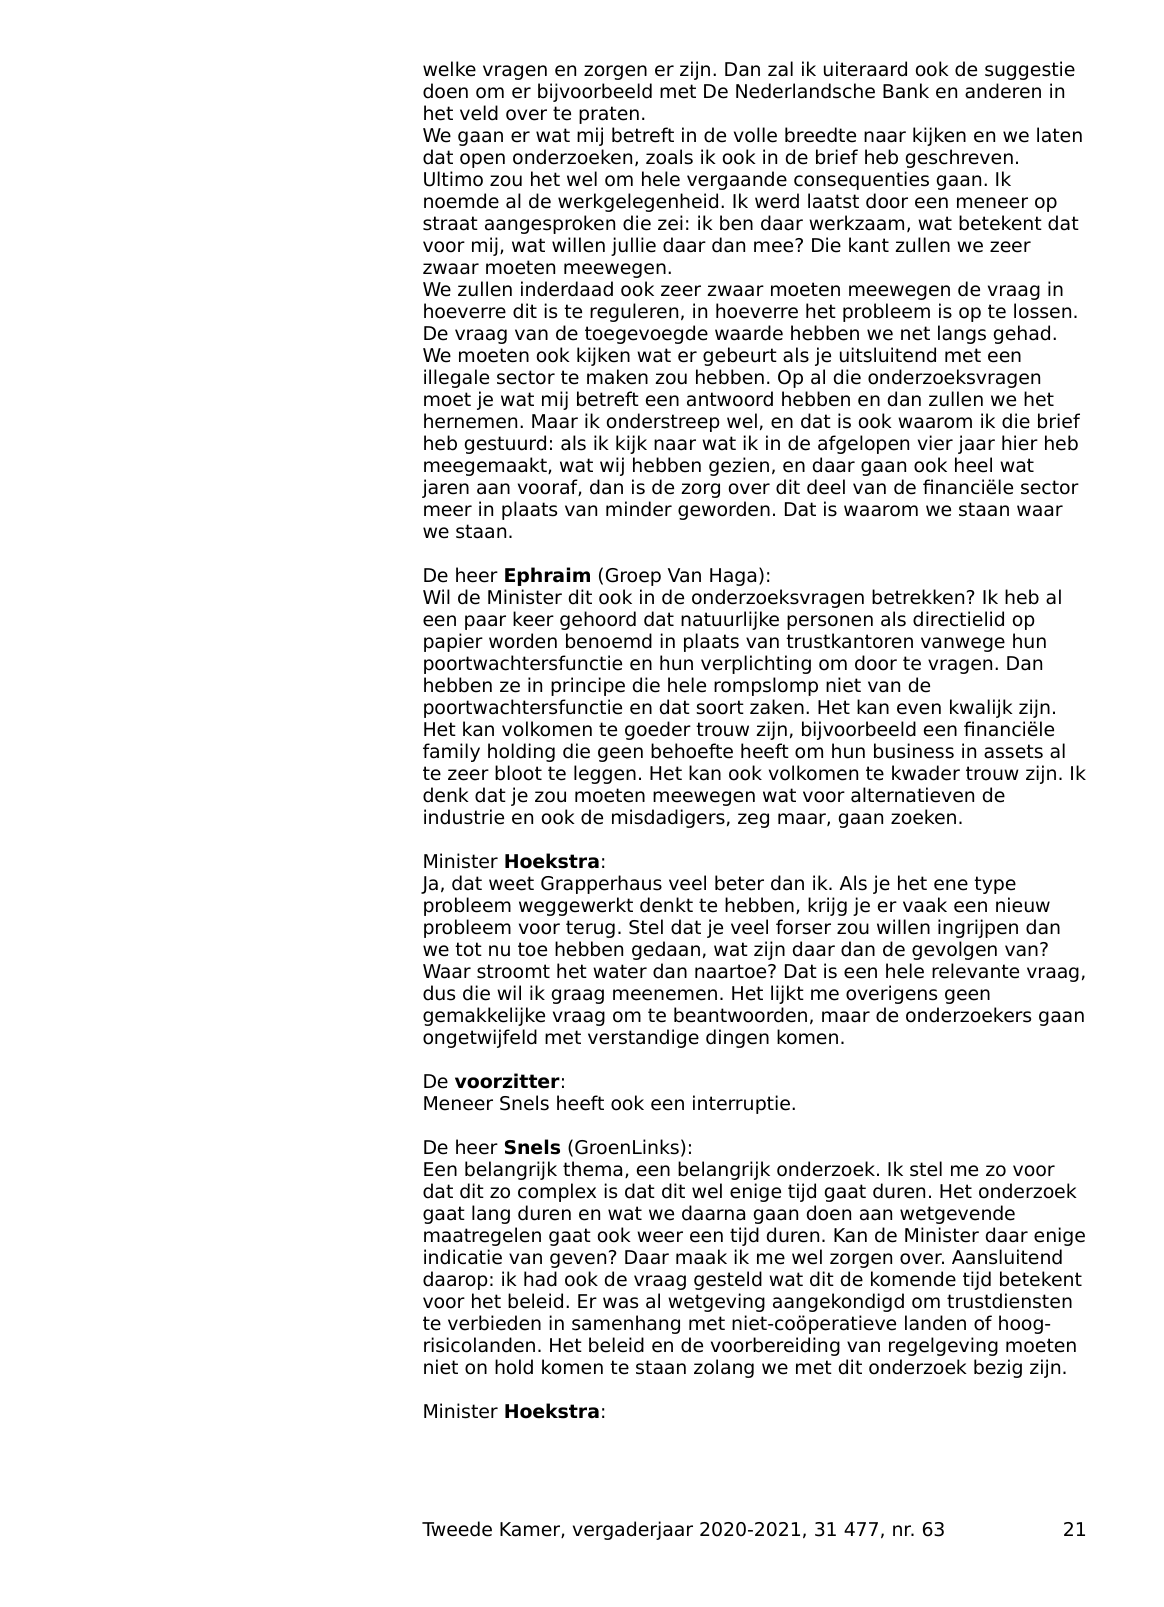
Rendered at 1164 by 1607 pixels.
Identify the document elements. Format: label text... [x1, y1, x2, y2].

text Wil de Minister dit ook in de onderzoeksvragen betrekken? Ik heb al een paar keer gehoord dat natuurlijke personen als directielid op papier worden benoemd in plaats van trustkantoren vanwege hun poortwachtersfunctie en hun verplichting om door te vragen. Dan hebben ze in principe die hele rompslomp niet van de poortwachtersfunctie en dat soort zaken. Het kan even kwalijk zijn. Het kan volkomen te goeder trouw zijn, bijvoorbeeld een financiële family holding die geen behoefte heeft om hun business in assets al te zeer bloot te leggen. Het kan ook volkomen te kwader trouw zijn. Ik denk dat je zou moeten meewegen wat voor alternatieven de industrie en ook de misdadigers, zeg maar, gaan zoeken. [422, 587, 1087, 828]
text De voorzitter: [422, 1071, 1087, 1093]
text De heer Ephraim (Groep Van Haga): [422, 565, 1087, 587]
text Meneer Snels heeft ook een interruptie. [422, 1093, 1087, 1115]
text Ja, dat weet Grapperhaus veel beter dan ik. Als je het ene type probleem weggewerkt denkt te hebben, krijg je er vaak een nieuw probleem voor terug. Stel dat je veel forser zou willen ingrijpen dan we tot nu toe hebben gedaan, wat zijn daar dan de gevolgen van? Waar stroomt het water dan naartoe? Dat is een hele relevante vraag, dus die wil ik graag meenemen. Het lijkt me overigens geen gemakkelijke vraag om te beantwoorden, maar de onderzoekers gaan ongetwijfeld met verstandige dingen komen. [422, 873, 1087, 1048]
text Minister Hoekstra: [422, 851, 1087, 873]
text De heer Snels (GroenLinks): [422, 1137, 1087, 1159]
text Minister Hoekstra: [422, 1401, 1087, 1423]
text welke vragen en zorgen er zijn. Dan zal ik uiteraard ook de suggestie doen om er bijvoorbeeld met De Nederlandsche Bank en anderen in het veld over te praten. [422, 59, 1087, 125]
text We zullen inderdaad ook zeer zwaar moeten meewegen de vraag in hoeverre dit is te reguleren, in hoeverre het probleem is op te lossen. De vraag van de toegevoegde waarde hebben we net langs gehad. We moeten ook kijken wat er gebeurt als je uitsluitend met een illegale sector te maken zou hebben. Op al die onderzoeksvragen moet je wat mij betreft een antwoord hebben en dan zullen we het hernemen. Maar ik onderstreep wel, en dat is ook waarom ik die brief heb gestuurd: als ik kijk naar wat ik in de afgelopen vier jaar hier heb meegemaakt, wat wij hebben gezien, en daar gaan ook heel wat jaren aan vooraf, dan is de zorg over dit deel van de financiële sector meer in plaats van minder geworden. Dat is waarom we staan waar we staan. [422, 279, 1087, 543]
text We gaan er wat mij betreft in de volle breedte naar kijken en we laten dat open onderzoeken, zoals ik ook in de brief heb geschreven. Ultimo zou het wel om hele vergaande consequenties gaan. Ik noemde al de werkgelegenheid. Ik werd laatst door een meneer op straat aangesproken die zei: ik ben daar werkzaam, wat betekent dat voor mij, wat willen jullie daar dan mee? Die kant zullen we zeer zwaar moeten meewegen. [422, 125, 1087, 279]
text Een belangrijk thema, een belangrijk onderzoek. Ik stel me zo voor dat dit zo complex is dat dit wel enige tijd gaat duren. Het onderzoek gaat lang duren en wat we daarna gaan doen aan wetgevende maatregelen gaat ook weer een tijd duren. Kan de Minister daar enige indicatie van geven? Daar maak ik me wel zorgen over. Aansluitend daarop: ik had ook de vraag gesteld wat dit de komende tijd betekent voor het beleid. Er was al wetgeving aangekondigd om trustdiensten te verbieden in samenhang met niet-coöperatieve landen of hoog-risicolanden. Het beleid en de voorbereiding van regelgeving moeten niet on hold komen te staan zolang we met dit onderzoek bezig zijn. [422, 1159, 1087, 1379]
